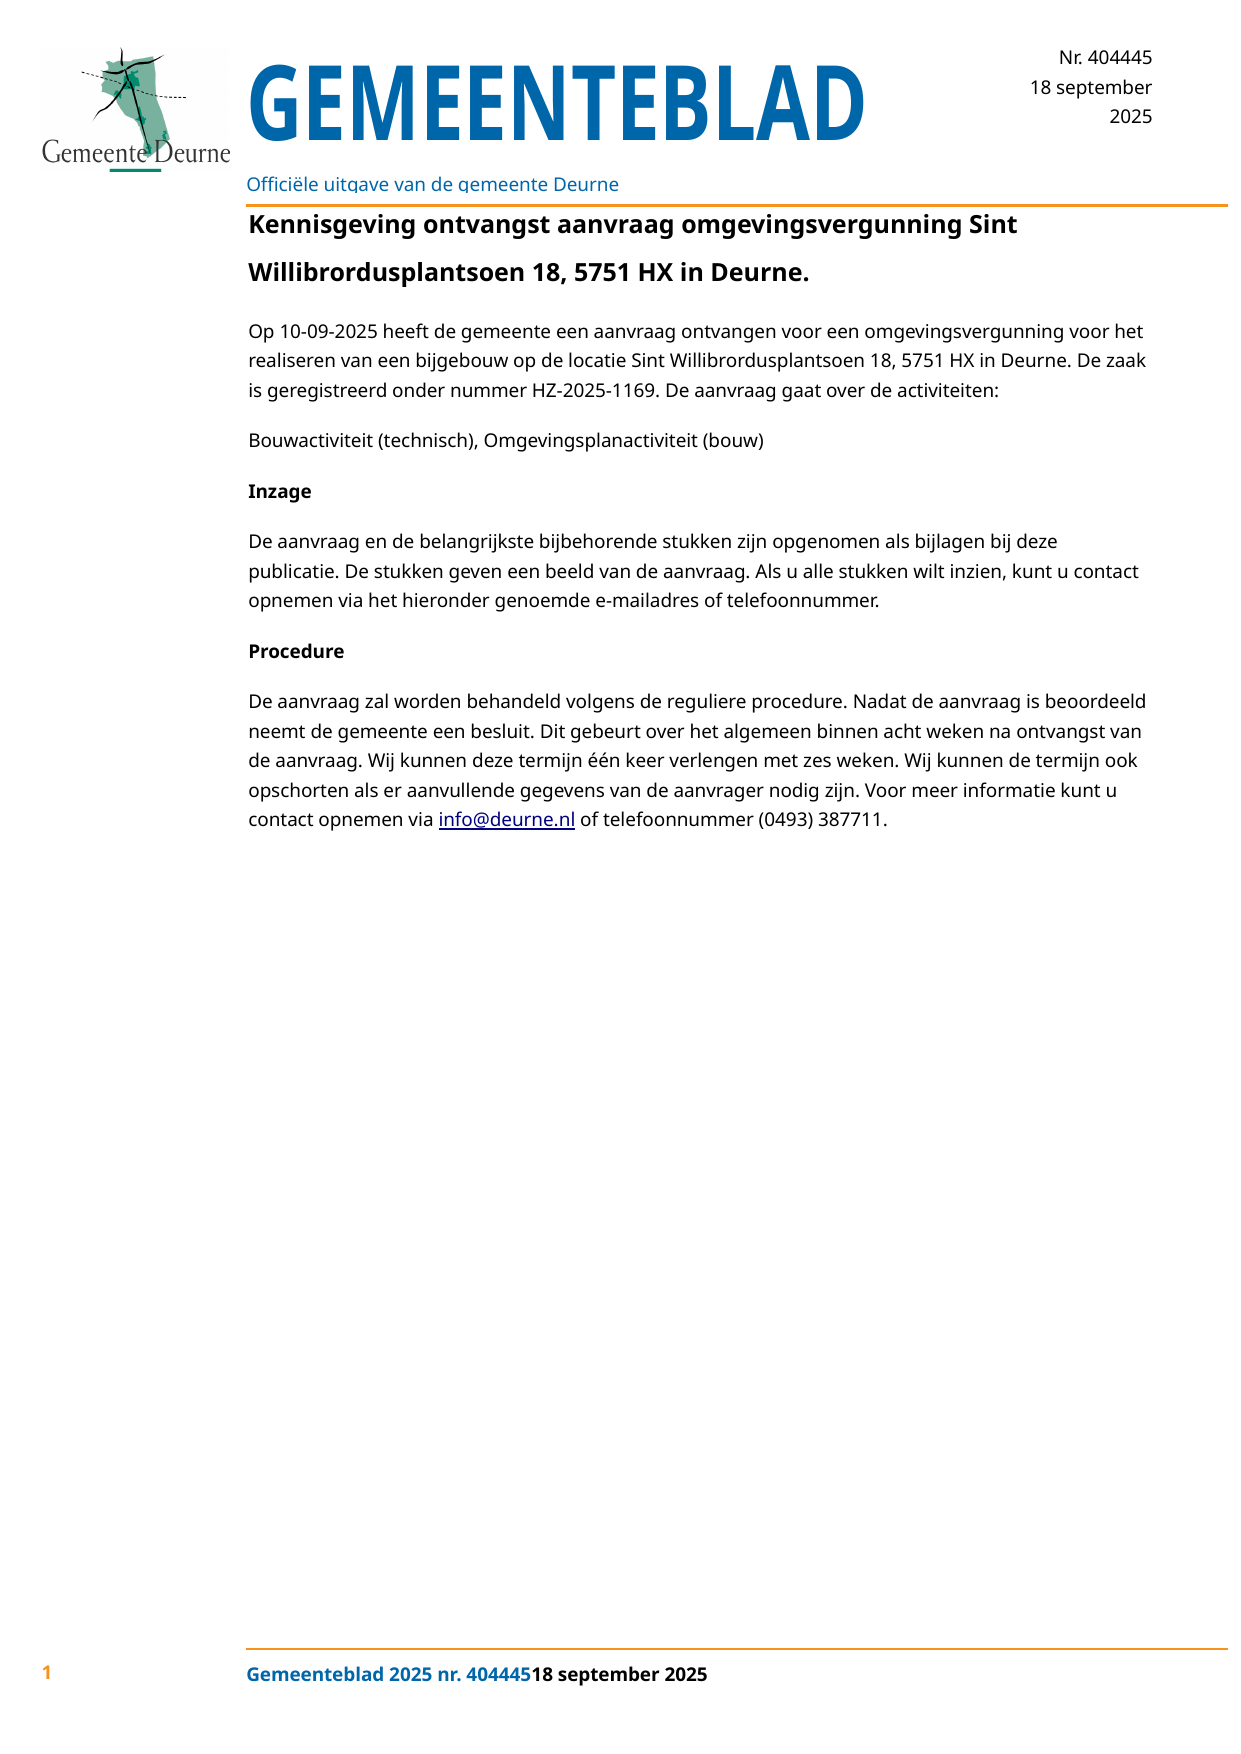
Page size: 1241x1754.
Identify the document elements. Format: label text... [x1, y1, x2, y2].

text Bouwactiviteit (technisch), Omgevingsplanactiviteit (bouw) [248, 427, 1152, 453]
picture [41, 47, 231, 172]
text Procedure [248, 638, 1152, 664]
text Inzage [248, 478, 1152, 504]
text De aanvraag en de belangrijkste bijbehorende stukken zijn opgenomen als bijlagen bij deze publicatie. De stukken geven een beeld van de aanvraag. Als u alle stukken wilt inzien, kunt u contact opnemen via het hieronder genoemde e-mailadres of telefoonnummer. [248, 528, 1152, 613]
text De aanvraag zal worden behandeld volgens de reguliere procedure. Nadat de aanvraag is beoordeeld neemt de gemeente een besluit. Dit gebeurt over het algemeen binnen acht weken na ontvangst van de aanvraag. Wij kunnen deze termijn één keer verlengen met zes weken. Wij kunnen de termijn ook opschorten als er aanvullende gegevens van de aanvrager nodig zijn. Voor meer informatie kunt u contact opnemen via info@deurne.nl of telefoonnummer (0493) 387711. [248, 688, 1152, 832]
text Kennisgeving ontvangst aanvraag omgevingsvergunning Sint Willibrordusplantsoen 18, 5751 HX in Deurne. [248, 207, 1152, 288]
text Op 10-09-2025 heeft de gemeente een aanvraag ontvangen voor een omgevingsvergunning voor het realiseren van een bijgebouw op de locatie Sint Willibrordusplantsoen 18, 5751 HX in Deurne. De zaak is geregistreerd onder nummer HZ-2025-1169. De aanvraag gaat over de activiteiten: [248, 318, 1152, 403]
